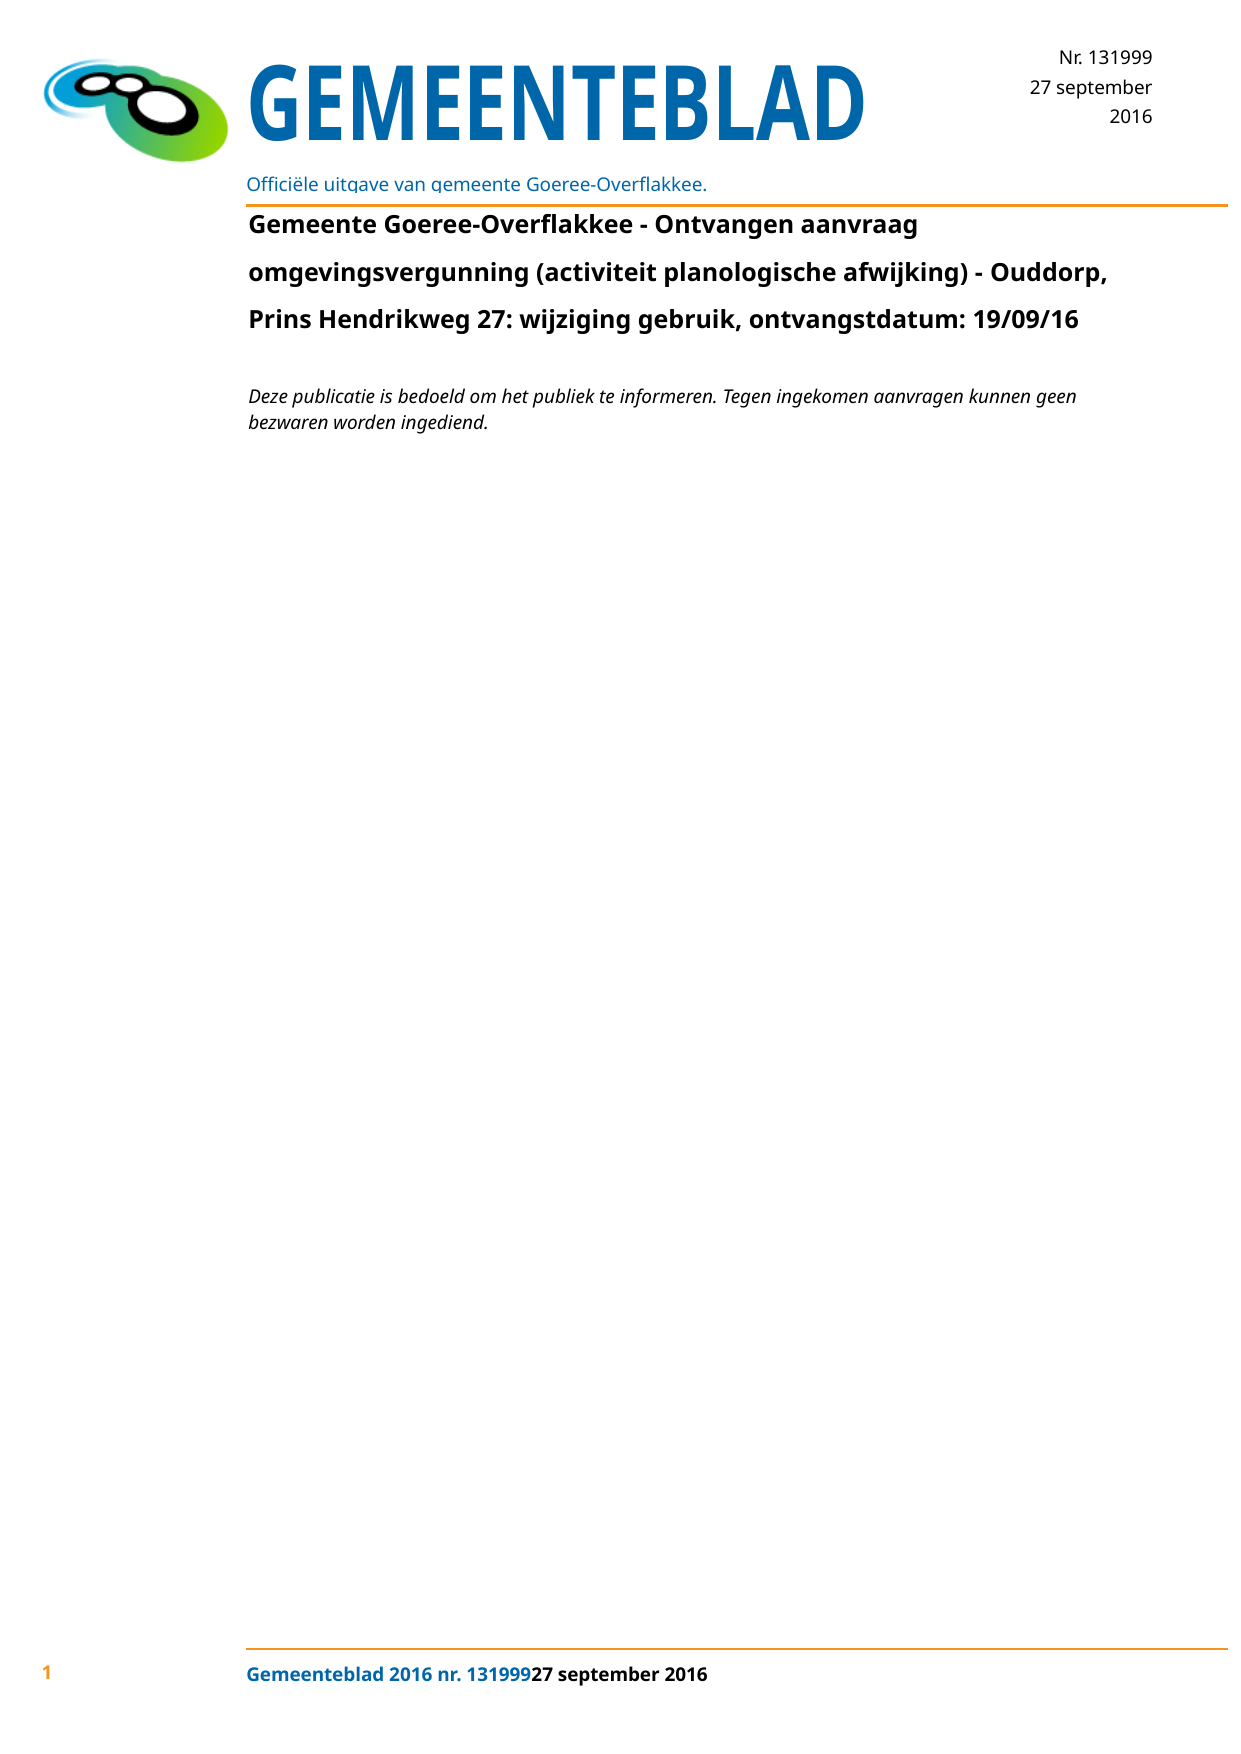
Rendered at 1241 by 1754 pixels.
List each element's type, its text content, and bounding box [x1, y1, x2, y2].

text Deze publicatie is bedoeld om het publiek te informeren. Tegen ingekomen aanvragen kunnen geen bezwaren worden ingediend. [248, 384, 1152, 435]
text Gemeente Goeree-Overflakkee - Ontvangen aanvraag omgevingsvergunning (activiteit planologische afwijking) - Ouddorp, Prins Hendrikweg 27: wijziging gebruik, ontvangstdatum: 19/09/16 [248, 207, 1152, 336]
picture [41, 47, 231, 172]
